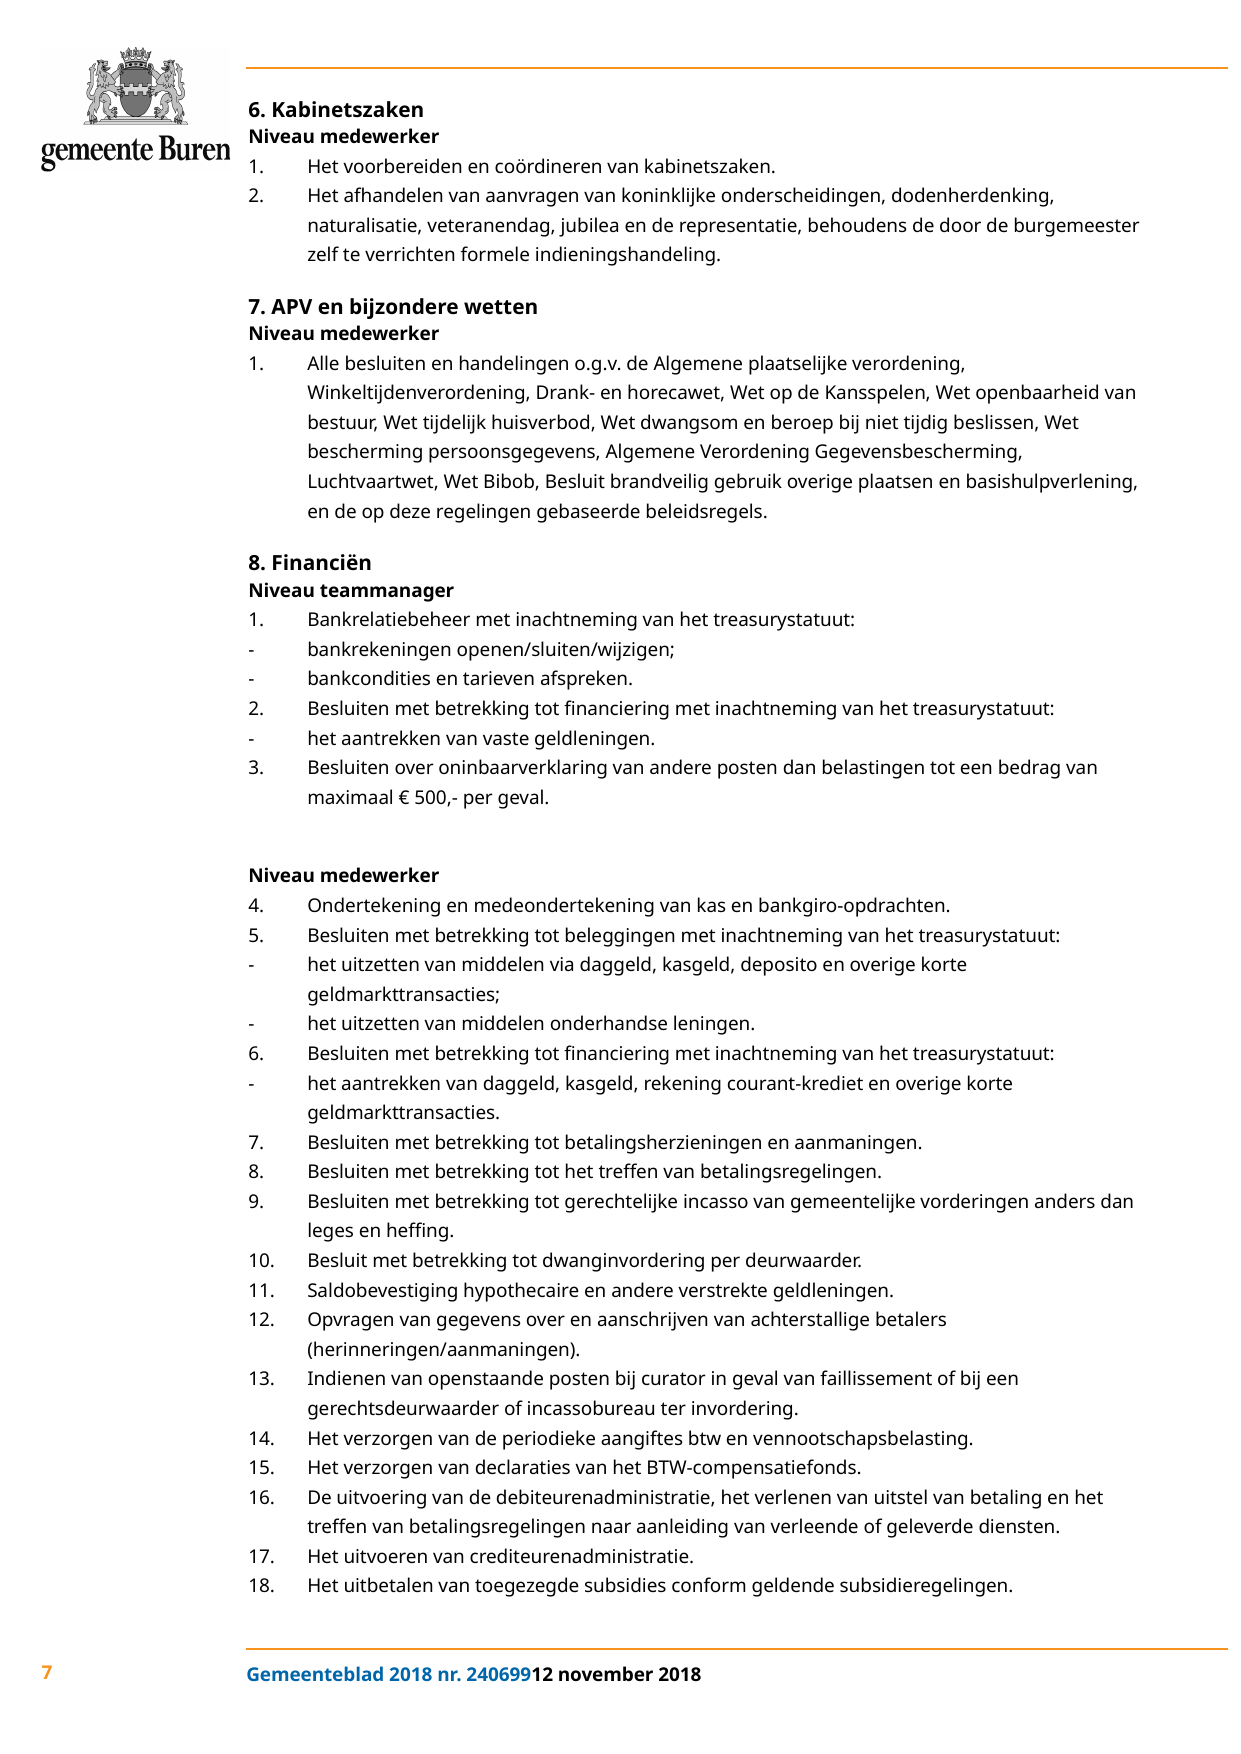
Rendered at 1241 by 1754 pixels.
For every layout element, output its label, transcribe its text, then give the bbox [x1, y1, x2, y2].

text Niveau medewerker [248, 123, 1152, 149]
list bankcondities en tarieven afspreken. [248, 666, 1152, 691]
list Besluiten met betrekking tot beleggingen met inachtneming van het treasurystatuut: [248, 922, 1152, 948]
list Besluit met betrekking tot dwanginvordering per deurwaarder. [248, 1247, 1152, 1273]
text Niveau medewerker [248, 863, 1152, 888]
list Saldobevestiging hypothecaire en andere verstrekte geldleningen. [248, 1277, 1152, 1303]
text Niveau medewerker [248, 320, 1152, 346]
text 6. Kabinetszaken [248, 95, 1152, 123]
list bankrekeningen openen/sluiten/wijzigen; [248, 636, 1152, 662]
list Besluiten over oninbaarverklaring van andere posten dan belastingen tot een bedrag van maximaal € 500,- per geval. [248, 754, 1152, 809]
list Het voorbereiden en coördineren van kabinetszaken. [248, 153, 1152, 178]
text 7. APV en bijzondere wetten [248, 292, 1152, 320]
list Indienen van openstaande posten bij curator in geval van faillissement of bij een gerechtsdeurwaarder of incassobureau ter invordering. [248, 1366, 1152, 1421]
list Besluiten met betrekking tot betalingsherzieningen en aanmaningen. [248, 1129, 1152, 1155]
list het aantrekken van daggeld, kasgeld, rekening courant-krediet en overige korte geldmarkttransacties. [248, 1070, 1152, 1125]
list Ondertekening en medeondertekening van kas en bankgiro-opdrachten. [248, 892, 1152, 918]
list het uitzetten van middelen via daggeld, kasgeld, deposito en overige korte geldmarkttransacties; [248, 951, 1152, 1007]
list Besluiten met betrekking tot gerechtelijke incasso van gemeentelijke vorderingen anders dan leges en heffing. [248, 1188, 1152, 1243]
list Het uitvoeren van crediteurenadministratie. [248, 1543, 1152, 1569]
list het aantrekken van vaste geldleningen. [248, 725, 1152, 750]
list Het uitbetalen van toegezegde subsidies conform geldende subsidieregelingen. [248, 1573, 1152, 1598]
text Niveau teammanager [248, 577, 1152, 602]
list Besluiten met betrekking tot het treffen van betalingsregelingen. [248, 1158, 1152, 1184]
list Besluiten met betrekking tot financiering met inachtneming van het treasurystatuut: [248, 695, 1152, 721]
list Het afhandelen van aanvragen van koninklijke onderscheidingen, dodenherdenking, naturalisatie, veteranendag, jubilea en de representatie, behoudens de door de burgemeester zelf te verrichten formele indieningshandeling. [248, 182, 1152, 267]
list De uitvoering van de debiteurenadministratie, het verlenen van uitstel van betaling en het treffen van betalingsregelingen naar aanleiding van verleende of geleverde diensten. [248, 1484, 1152, 1539]
list Opvragen van gegevens over en aanschrijven van achterstallige betalers (herinneringen/aanmaningen). [248, 1306, 1152, 1362]
list Het verzorgen van de periodieke aangiftes btw en vennootschapsbelasting. [248, 1425, 1152, 1451]
list Besluiten met betrekking tot financiering met inachtneming van het treasurystatuut: [248, 1040, 1152, 1066]
list het uitzetten van middelen onderhandse leningen. [248, 1011, 1152, 1036]
text 8. Financiën [248, 548, 1152, 577]
list Bankrelatiebeheer met inachtneming van het treasurystatuut: [248, 606, 1152, 632]
picture [41, 47, 231, 172]
list Alle besluiten en handelingen o.g.v. de Algemene plaatselijke verordening, Winkeltijdenverordening, Drank- en horecawet, Wet op de Kansspelen, Wet openbaarheid van bestuur, Wet tijdelijk huisverbod, Wet dwangsom en beroep bij niet tijdig beslissen, Wet bescherming persoonsgegevens, Algemene Verordening Gegevensbescherming, Luchtvaartwet, Wet Bibob, Besluit brandveilig gebruik overige plaatsen en basishulpverlening, en de op deze regelingen gebaseerde beleidsregels. [248, 350, 1152, 524]
list Het verzorgen van declaraties van het BTW-compensatiefonds. [248, 1454, 1152, 1480]
